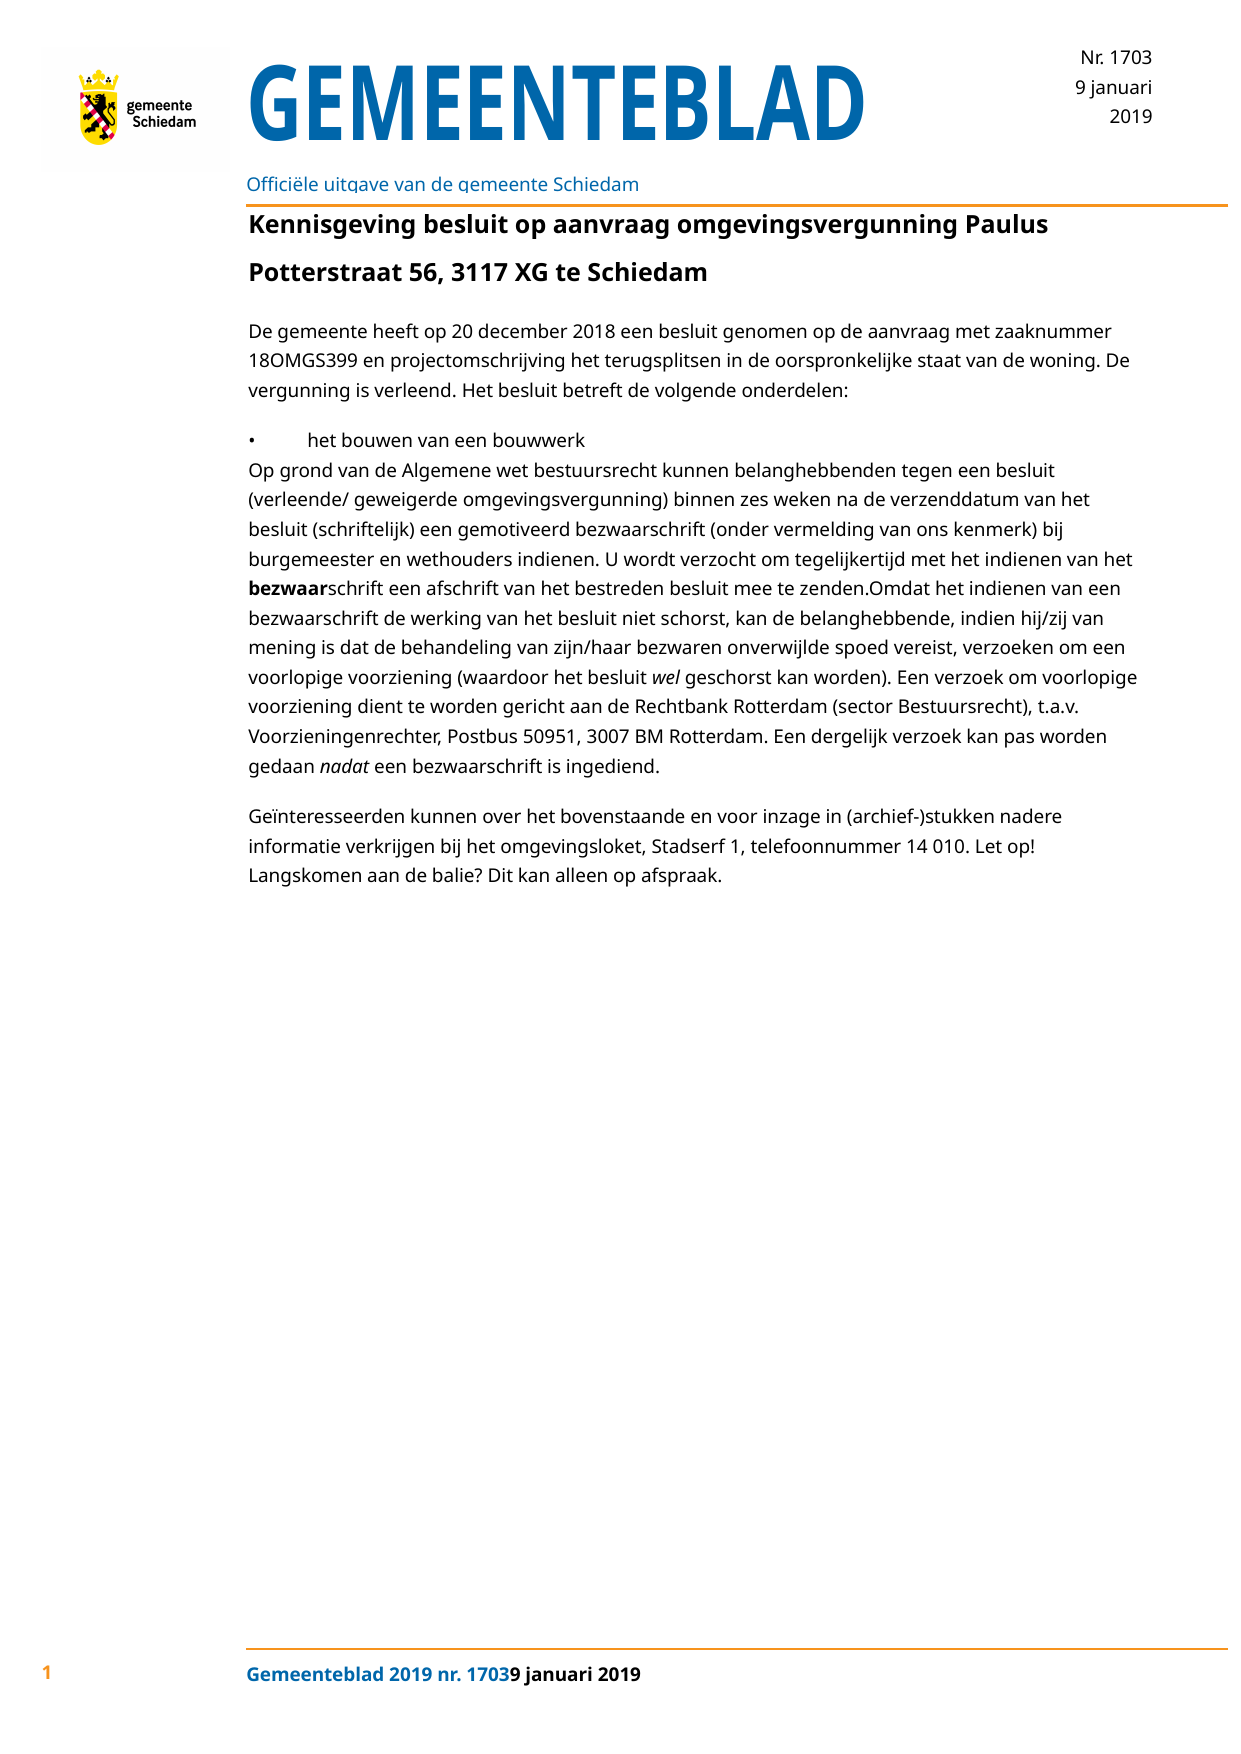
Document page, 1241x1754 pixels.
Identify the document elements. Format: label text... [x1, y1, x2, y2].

text Op grond van de Algemene wet bestuursrecht kunnen belanghebbenden tegen een besluit (verleende/ geweigerde omgevingsvergunning) binnen zes weken na de verzenddatum van het besluit (schriftelijk) een gemotiveerd bezwaarschrift (onder vermelding van ons kenmerk) bij burgemeester en wethouders indienen. U wordt verzocht om tegelijkertijd met het indienen van het bezwaarschrift een afschrift van het bestreden besluit mee te zenden.Omdat het indienen van een bezwaarschrift de werking van het besluit niet schorst, kan de belanghebbende, indien hij/zij van mening is dat de behandeling van zijn/haar bezwaren onverwijlde spoed vereist, verzoeken om een voorlopige voorziening (waardoor het besluit wel geschorst kan worden). Een verzoek om voorlopige voorziening dient te worden gericht aan de Rechtbank Rotterdam (sector Bestuursrecht), t.a.v. Voorzieningenrechter, Postbus 50951, 3007 BM Rotterdam. Een dergelijk verzoek kan pas worden gedaan nadat een bezwaarschrift is ingediend. [248, 457, 1152, 779]
list het bouwen van een bouwwerk [248, 427, 1152, 453]
text Geïnteresseerden kunnen over het bovenstaande en voor inzage in (archief-)stukken nadere informatie verkrijgen bij het omgevingsloket, Stadserf 1, telefoonnummer 14 010. Let op! Langskomen aan de balie? Dit kan alleen op afspraak. [248, 803, 1152, 888]
text De gemeente heeft op 20 december 2018 een besluit genomen op de aanvraag met zaaknummer 18OMGS399 en projectomschrijving het terugsplitsen in de oorspronkelijke staat van de woning. De vergunning is verleend. Het besluit betreft de volgende onderdelen: [248, 318, 1152, 403]
picture [41, 47, 231, 172]
text Kennisgeving besluit op aanvraag omgevingsvergunning Paulus Potterstraat 56, 3117 XG te Schiedam [248, 207, 1152, 288]
